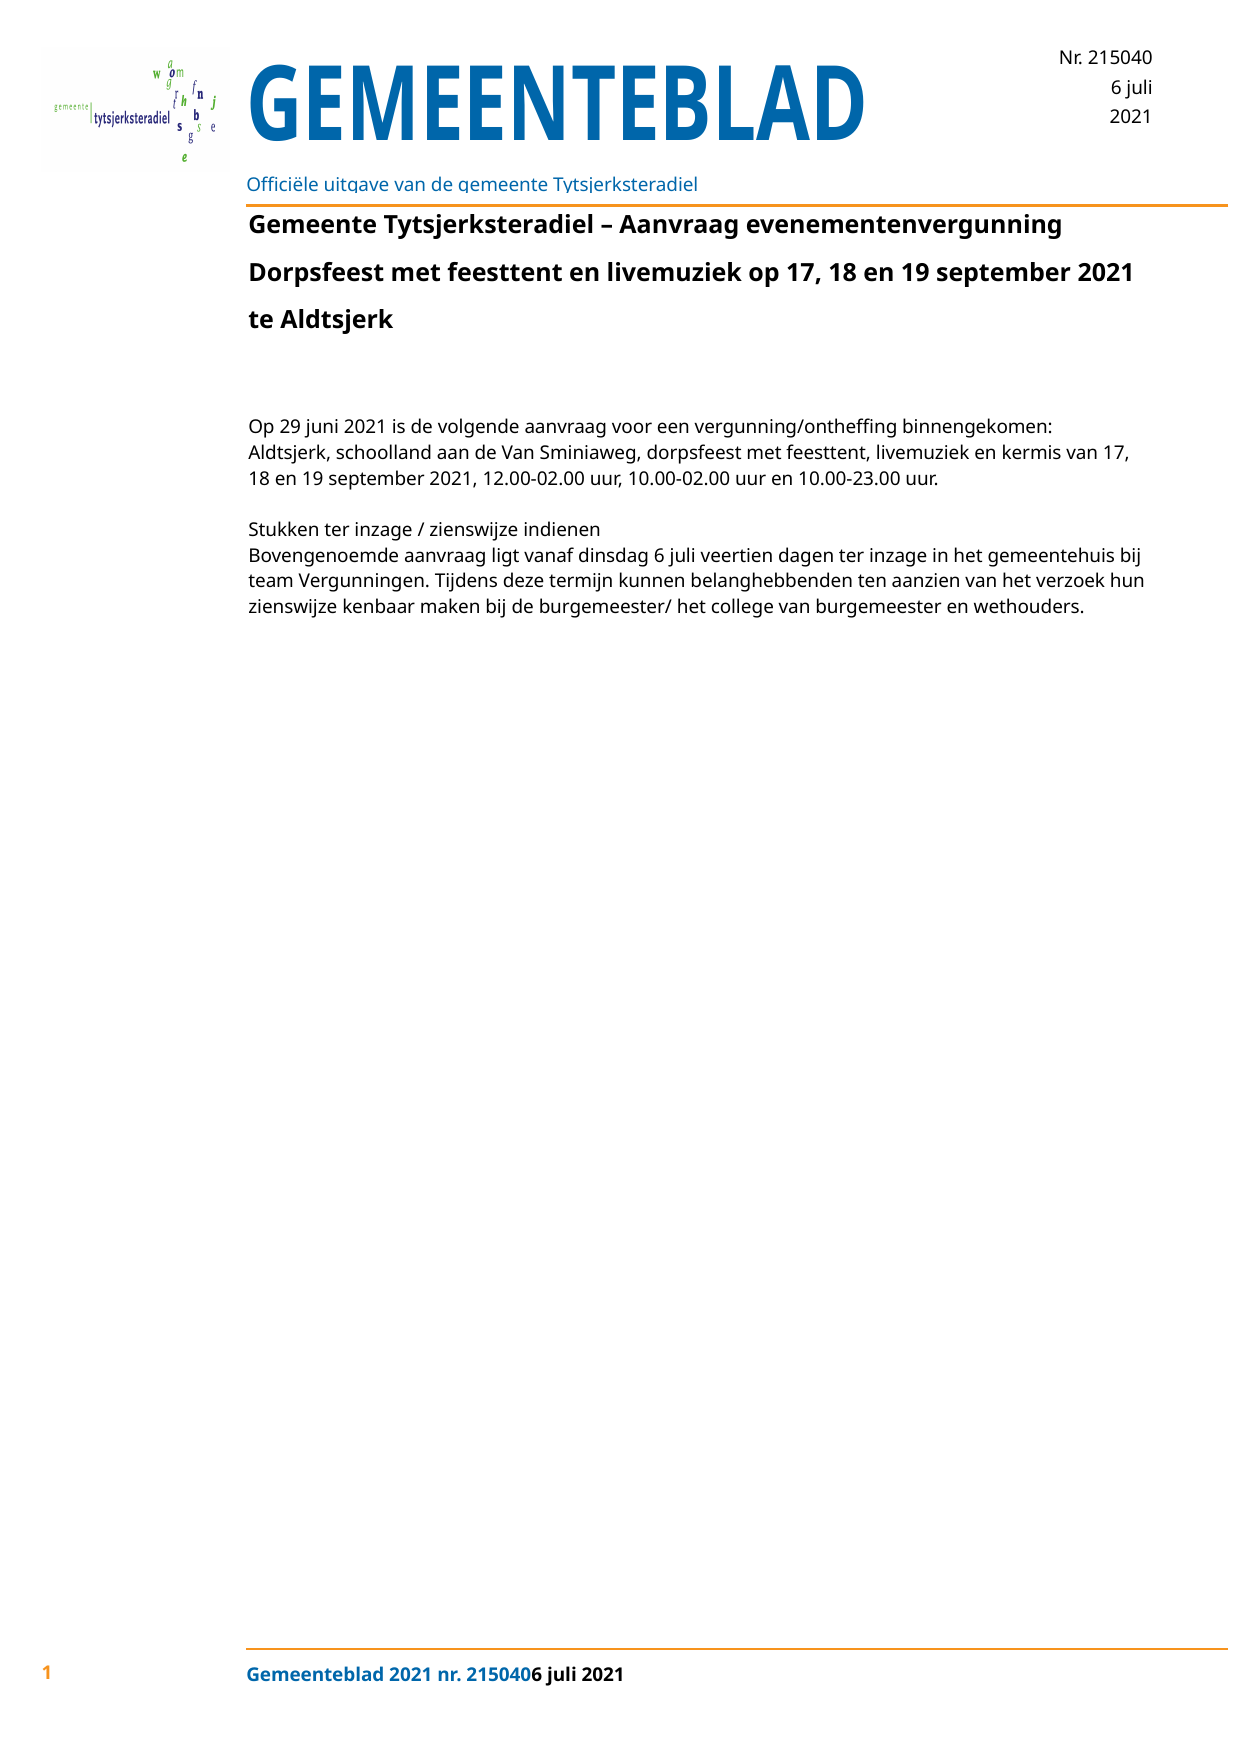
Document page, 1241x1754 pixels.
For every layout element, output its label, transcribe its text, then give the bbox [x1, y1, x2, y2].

text Stukken ter inzage / zienswijze indienen [248, 516, 1152, 542]
text Op 29 juni 2021 is de volgende aanvraag voor een vergunning/ontheffing binnengekomen: [248, 413, 1152, 439]
picture [41, 47, 231, 172]
text Bovengenoemde aanvraag ligt vanaf dinsdag 6 juli veertien dagen ter inzage in het gemeentehuis bij team Vergunningen. Tijdens deze termijn kunnen belanghebbenden ten aanzien van het verzoek hun zienswijze kenbaar maken bij de burgemeester/ het college van burgemeester en wethouders. [248, 542, 1152, 619]
text Aldtsjerk, schoolland aan de Van Sminiaweg, dorpsfeest met feesttent, livemuziek en kermis van 17, 18 en 19 september 2021, 12.00-02.00 uur, 10.00-02.00 uur en 10.00-23.00 uur. [248, 439, 1152, 491]
text Gemeente Tytsjerksteradiel – Aanvraag evenementenvergunning Dorpsfeest met feesttent en livemuziek op 17, 18 en 19 september 2021 te Aldtsjerk [248, 207, 1152, 336]
